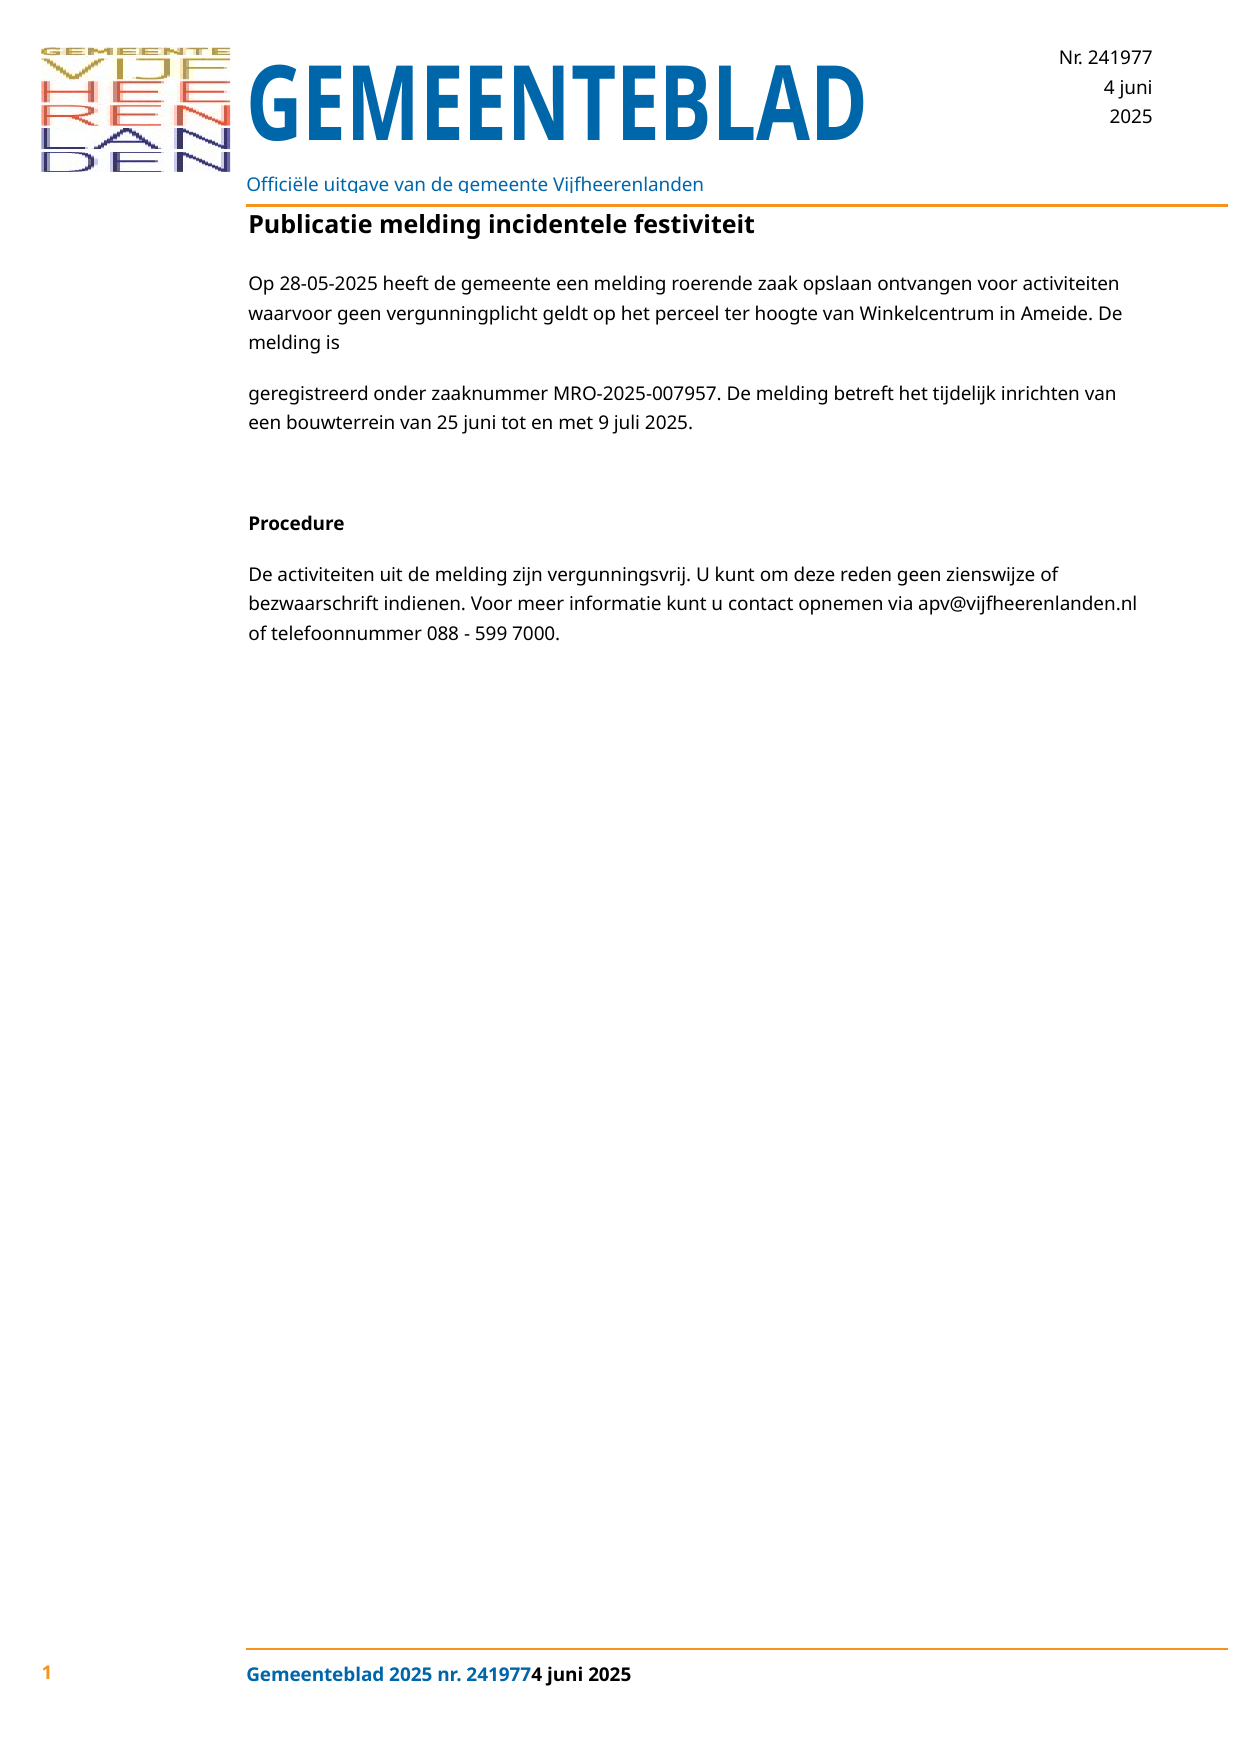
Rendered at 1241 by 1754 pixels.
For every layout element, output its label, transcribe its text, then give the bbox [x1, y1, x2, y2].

picture [41, 47, 231, 172]
text De activiteiten uit de melding zijn vergunningsvrij. U kunt om deze reden geen zienswijze of bezwaarschrift indienen. Voor meer informatie kunt u contact opnemen via apv@vijfheerenlanden.nl of telefoonnummer 088 - 599 7000. [248, 561, 1152, 646]
text Op 28-05-2025 heeft de gemeente een melding roerende zaak opslaan ontvangen voor activiteiten waarvoor geen vergunningplicht geldt op het perceel ter hoogte van Winkelcentrum in Ameide. De melding is [248, 270, 1152, 355]
text Procedure [248, 510, 1152, 536]
text Publicatie melding incidentele festiviteit [248, 207, 1152, 241]
text geregistreerd onder zaaknummer MRO-2025-007957. De melding betreft het tijdelijk inrichten van een bouwterrein van 25 juni tot en met 9 juli 2025. [248, 380, 1152, 435]
